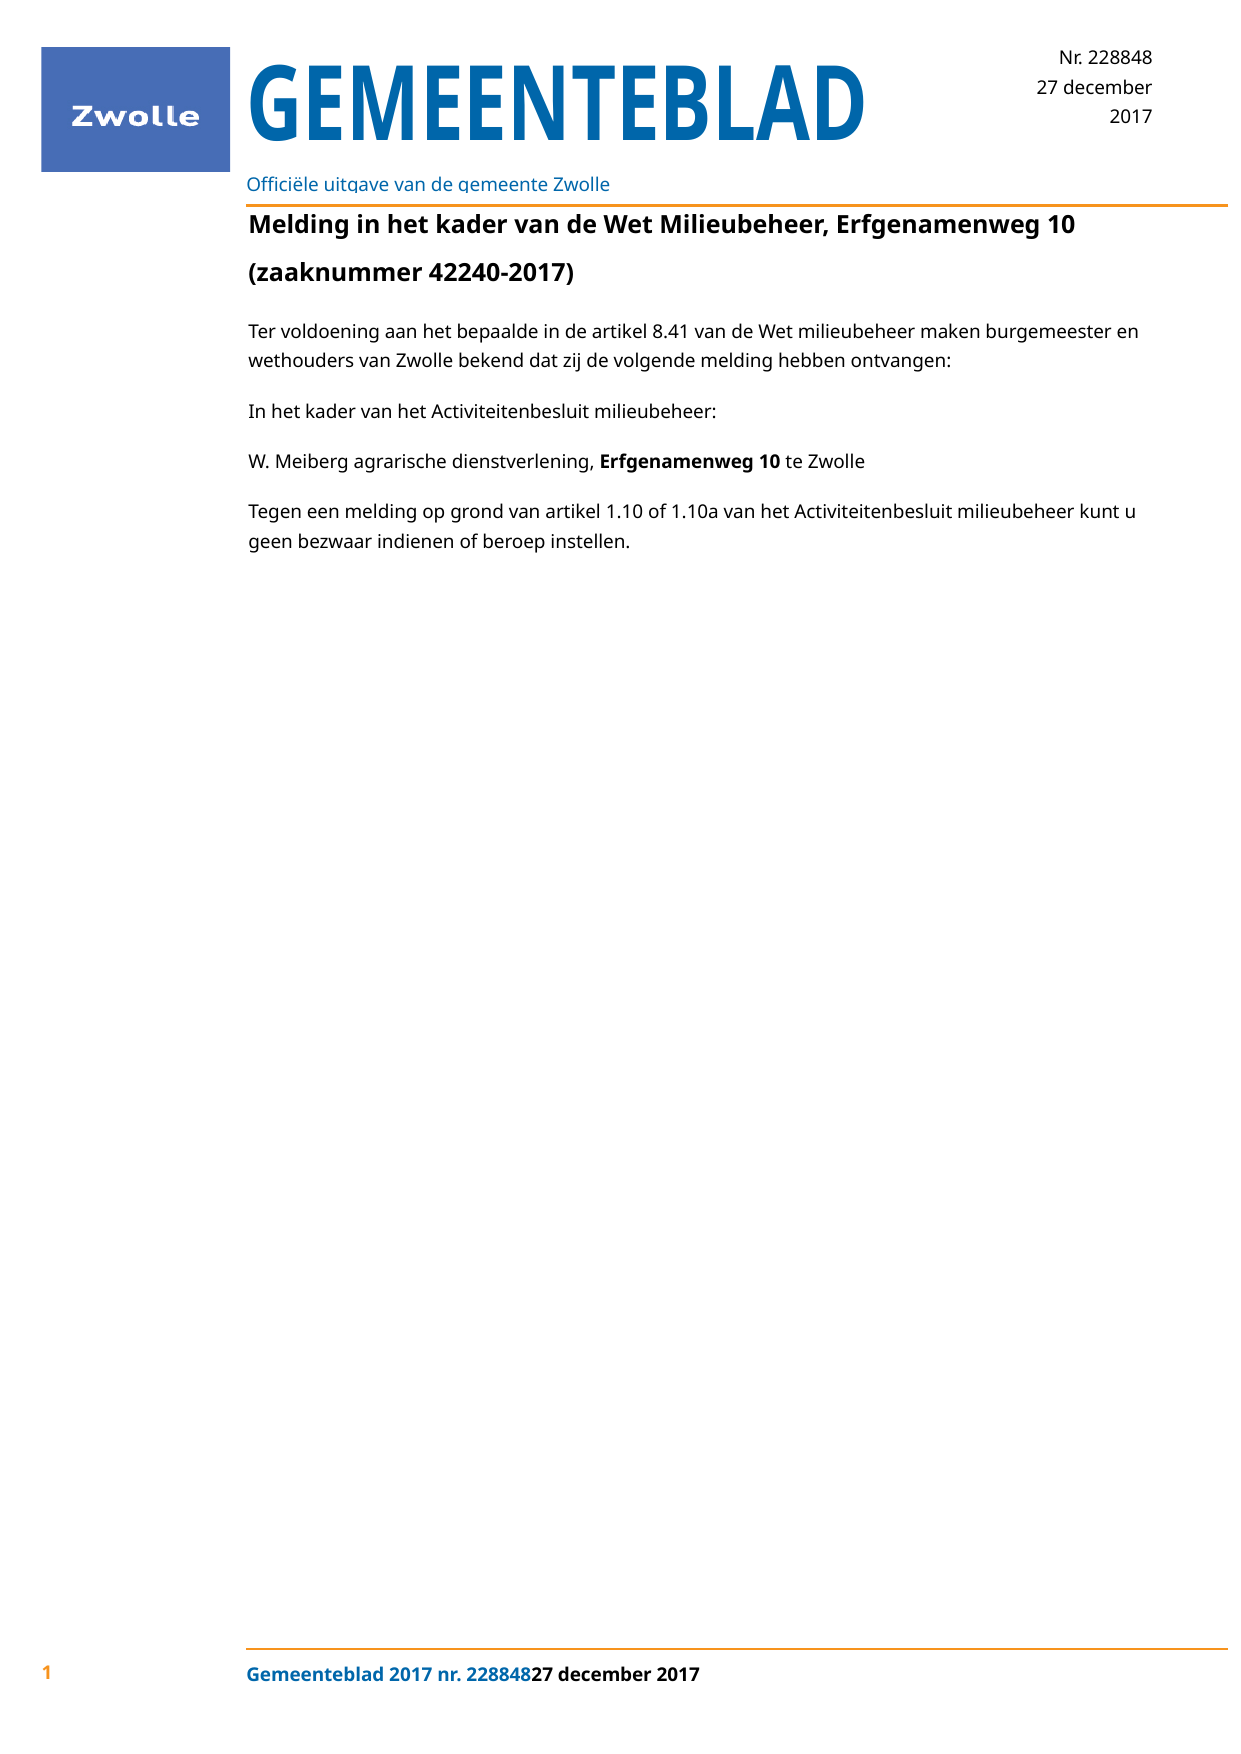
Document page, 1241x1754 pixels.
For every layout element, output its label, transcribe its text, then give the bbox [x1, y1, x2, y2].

picture [41, 47, 231, 172]
text Ter voldoening aan het bepaalde in de artikel 8.41 van de Wet milieubeheer maken burgemeester en wethouders van Zwolle bekend dat zij de volgende melding hebben ontvangen: [248, 318, 1152, 373]
text Tegen een melding op grond van artikel 1.10 of 1.10a van het Activiteitenbesluit milieubeheer kunt u geen bezwaar indienen of beroep instellen. [248, 499, 1152, 554]
text Melding in het kader van de Wet Milieubeheer, Erfgenamenweg 10 (zaaknummer 42240-2017) [248, 207, 1152, 288]
text In het kader van het Activiteitenbesluit milieubeheer: [248, 398, 1152, 424]
text W. Meiberg agrarische dienstverlening, Erfgenamenweg 10 te Zwolle [248, 448, 1152, 474]
